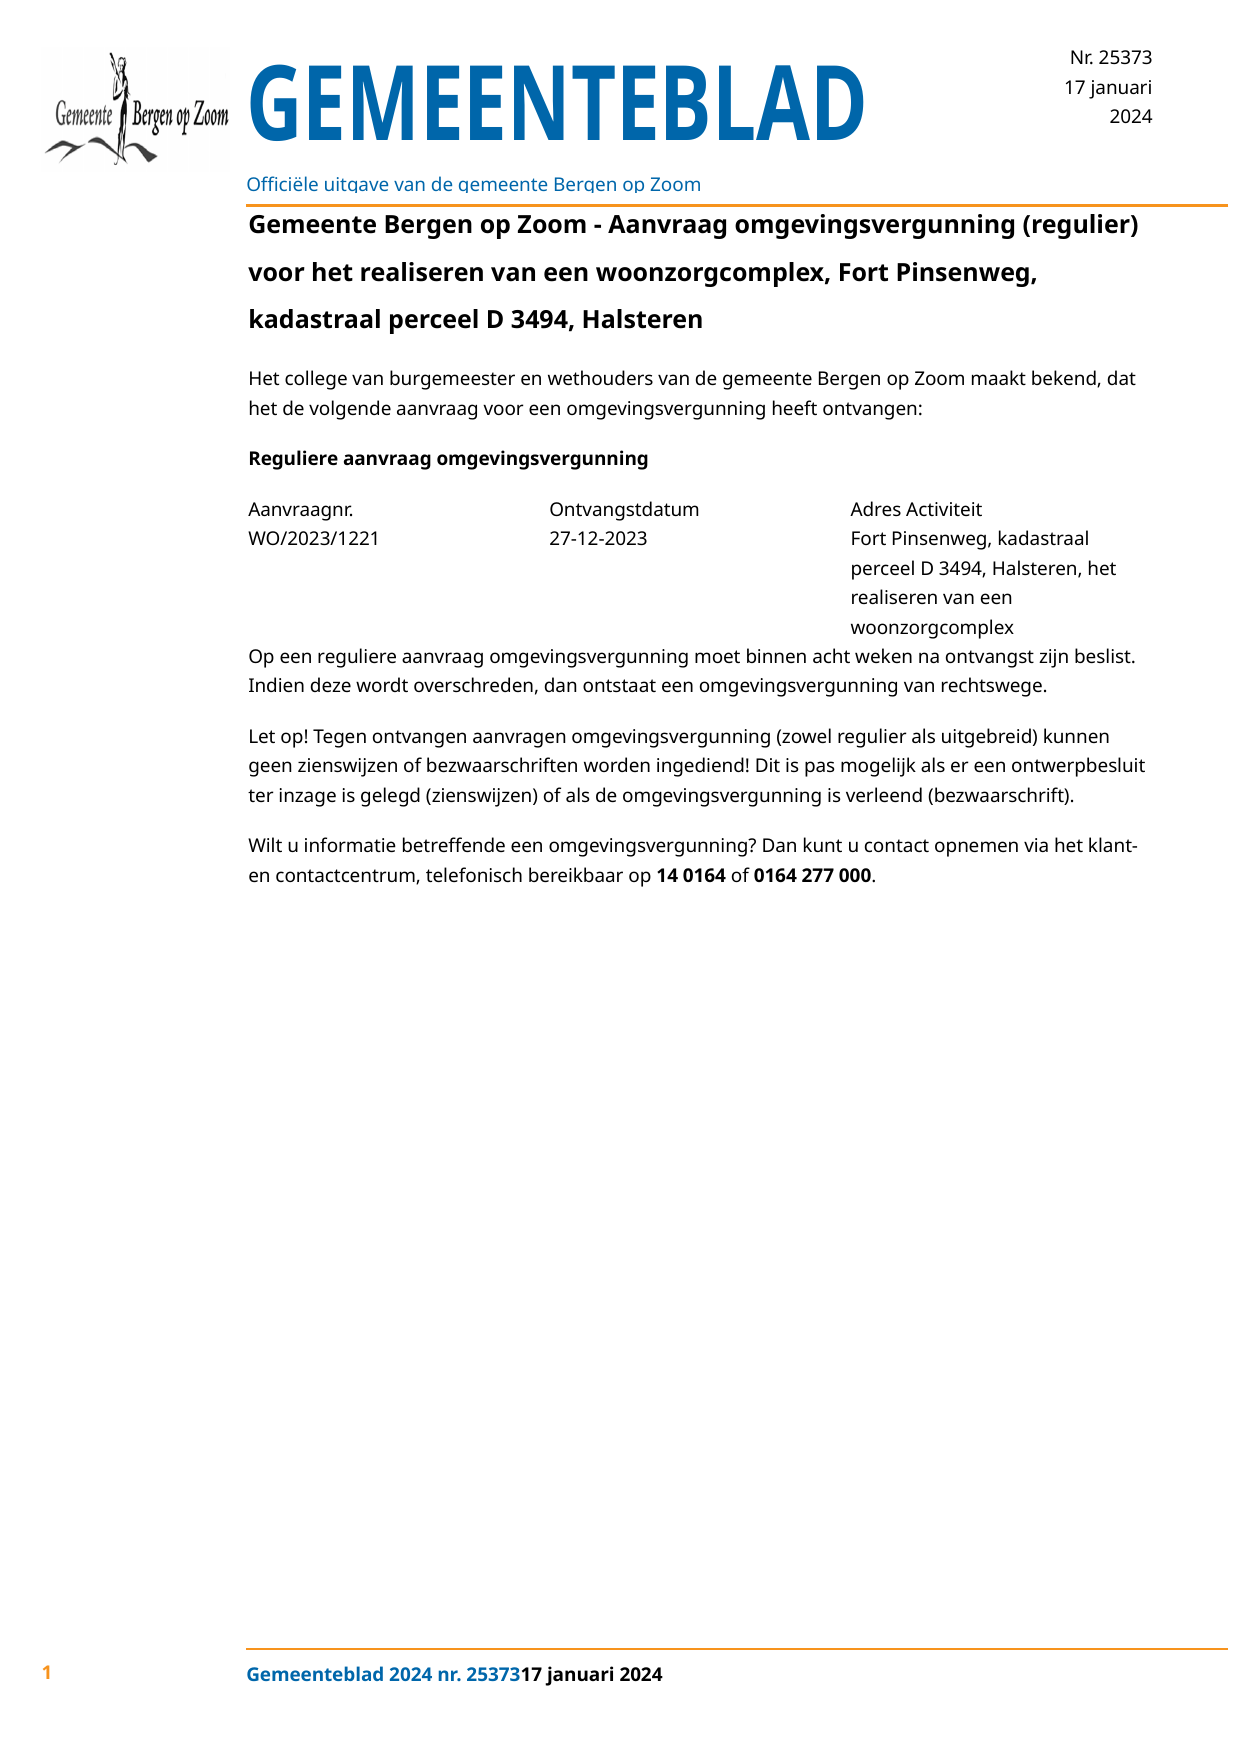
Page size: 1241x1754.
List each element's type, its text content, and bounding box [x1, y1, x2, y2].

text Op een reguliere aanvraag omgevingsvergunning moet binnen acht weken na ontvangst zijn beslist. Indien deze wordt overschreden, dan ontstaat een omgevingsvergunning van rechtswege. [248, 643, 1152, 698]
table_header Adres Activiteit [850, 496, 1152, 522]
picture [41, 47, 231, 172]
text Let op! Tegen ontvangen aanvragen omgevingsvergunning (zowel regulier als uitgebreid) kunnen geen zienswijzen of bezwaarschriften worden ingediend! Dit is pas mogelijk als er een ontwerpbesluit ter inzage is gelegd (zienswijzen) of als de omgevingsvergunning is verleend (bezwaarschrift). [248, 723, 1152, 808]
text Gemeente Bergen op Zoom - Aanvraag omgevingsvergunning (regulier) voor het realiseren van een woonzorgcomplex, Fort Pinsenweg, kadastraal perceel D 3494, Halsteren [248, 207, 1152, 336]
table_header 27-12-2023 [549, 525, 850, 639]
text Wilt u informatie betreffende een omgevingsvergunning? Dan kunt u contact opnemen via het klant- en contactcentrum, telefonisch bereikbaar op 14 0164 of 0164 277 000. [248, 832, 1152, 888]
table_header Aanvraagnr. [248, 496, 549, 522]
table_header Ontvangstdatum [549, 496, 850, 522]
text Het college van burgemeester en wethouders van de gemeente Bergen op Zoom maakt bekend, dat het de volgende aanvraag voor een omgevingsvergunning heeft ontvangen: [248, 366, 1152, 421]
text Reguliere aanvraag omgevingsvergunning [248, 446, 1152, 471]
table_header Fort Pinsenweg, kadastraal perceel D 3494, Halsteren, het realiseren van een woonzorgcomplex [850, 525, 1152, 639]
table_header WO/2023/1221 [248, 525, 549, 639]
